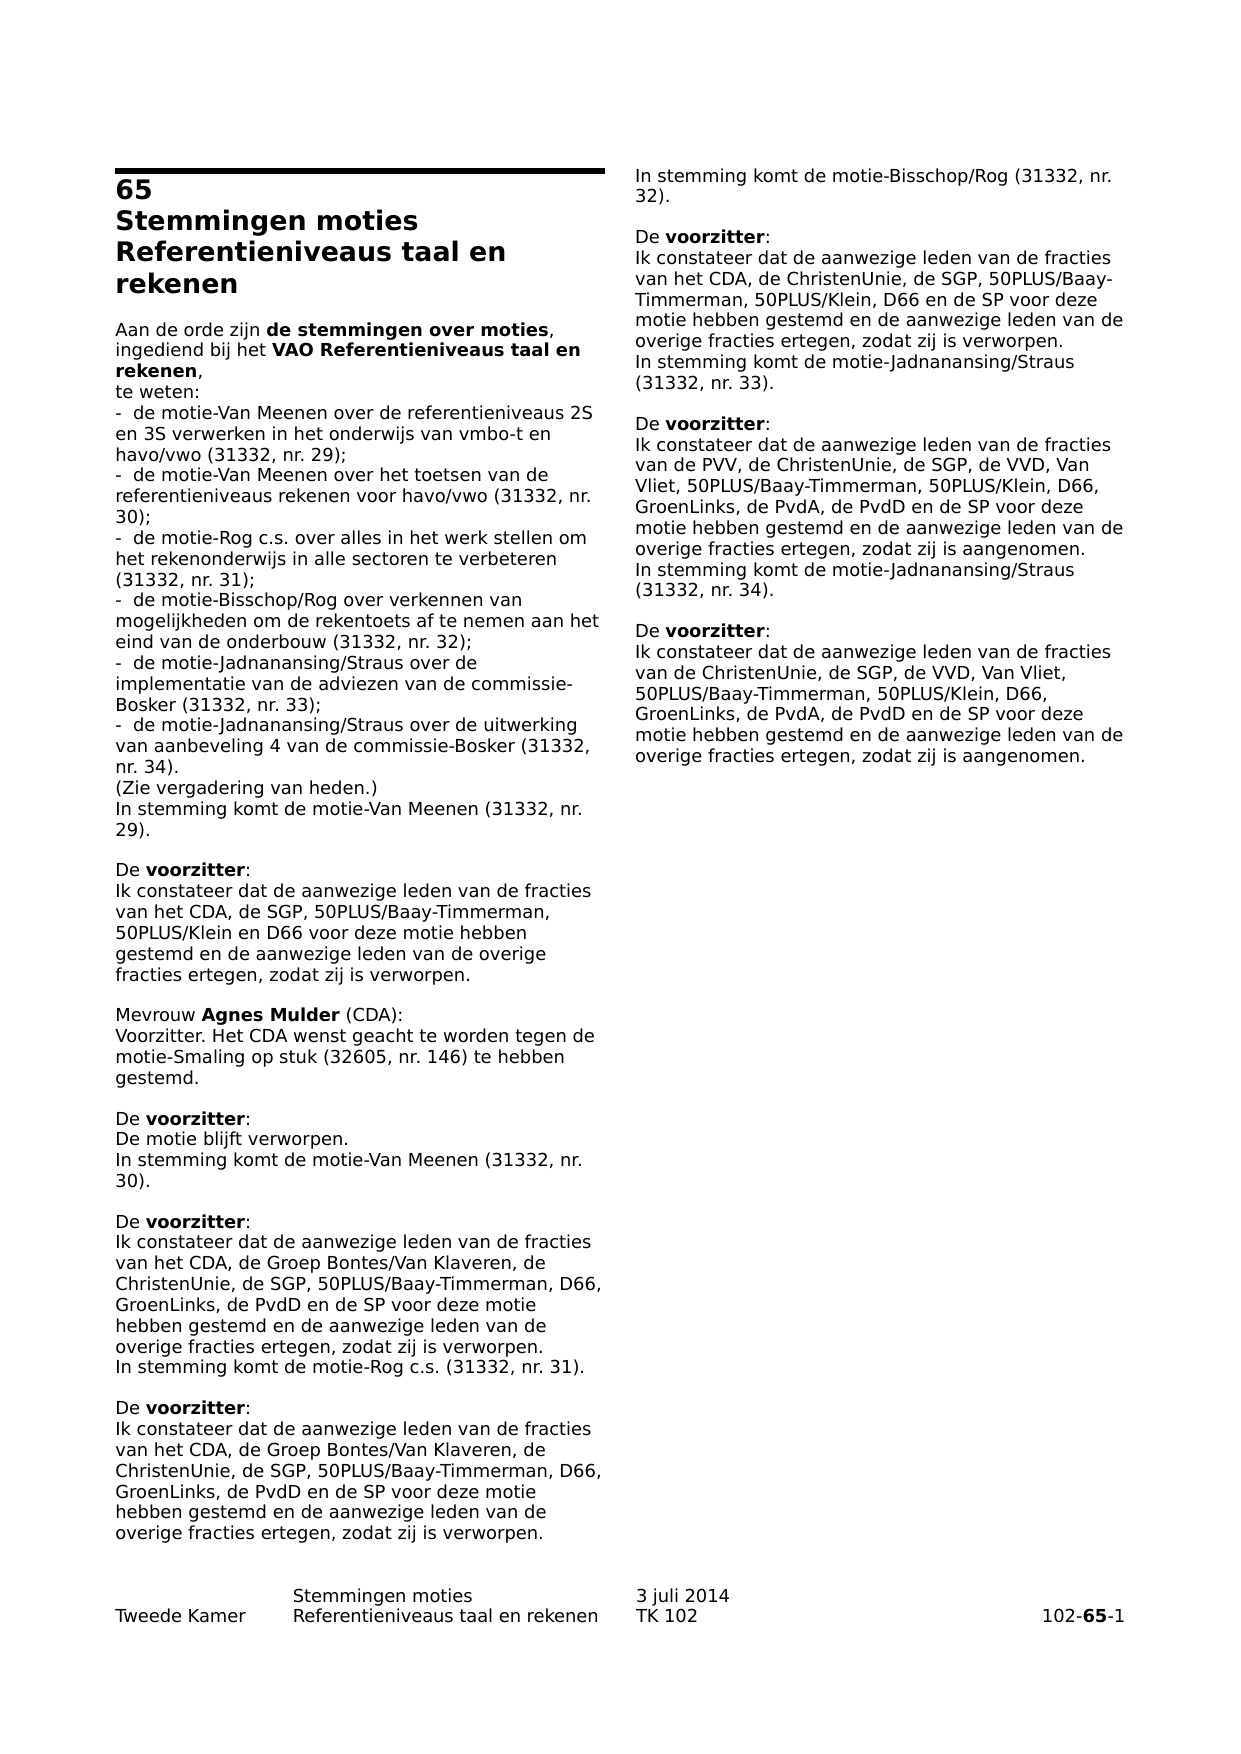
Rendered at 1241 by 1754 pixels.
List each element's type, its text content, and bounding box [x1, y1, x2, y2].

list de motie-Bisschop/Rog over verkennen van mogelijkheden om de rekentoets af te nemen aan het eind van de onderbouw (31332, nr. 32); [115, 590, 605, 653]
text Voorzitter. Het CDA wenst geacht te worden tegen de motie-Smaling op stuk (32605, nr. 146) te hebben gestemd. [115, 1026, 605, 1088]
text Aan de orde zijn de stemmingen over moties, ingediend bij het VAO Referentieniveaus taal en rekenen, [115, 319, 605, 382]
text De voorzitter: [635, 621, 1125, 642]
text De voorzitter: [115, 1212, 605, 1232]
text Ik constateer dat de aanwezige leden van de fracties van het CDA, de ChristenUnie, de SGP, 50PLUS/Baay-Timmerman, 50PLUS/Klein, D66 en de SP voor deze motie hebben gestemd en de aanwezige leden van de overige fracties ertegen, zodat zij is verworpen. [635, 248, 1125, 352]
text In stemming komt de motie-Van Meenen (31332, nr. 30). [115, 1150, 605, 1192]
text Mevrouw Agnes Mulder (CDA): [115, 1005, 605, 1026]
text De motie blijft verworpen. [115, 1129, 605, 1150]
text In stemming komt de motie-Van Meenen (31332, nr. 29). [115, 798, 605, 840]
text De voorzitter: [115, 1108, 605, 1129]
text te weten: [115, 382, 605, 403]
list de motie-Rog c.s. over alles in het werk stellen om het rekenonderwijs in alle sectoren te verbeteren (31332, nr. 31); [115, 528, 605, 590]
list de motie-Jadnanansing/Straus over de uitwerking van aanbeveling 4 van de commissie-Bosker (31332, nr. 34). [115, 715, 605, 778]
text De voorzitter: [115, 1398, 605, 1419]
text De voorzitter: [115, 860, 605, 881]
text In stemming komt de motie-Bisschop/Rog (31332, nr. 32). [635, 165, 1125, 207]
text De voorzitter: [635, 227, 1125, 248]
text In stemming komt de motie-Jadnanansing/Straus (31332, nr. 33). [635, 352, 1125, 393]
text Ik constateer dat de aanwezige leden van de fracties van het CDA, de Groep Bontes/Van Klaveren, de ChristenUnie, de SGP, 50PLUS/Baay-Timmerman, D66, GroenLinks, de PvdD en de SP voor deze motie hebben gestemd en de aanwezige leden van de overige fracties ertegen, zodat zij is verworpen. [115, 1419, 605, 1544]
text Ik constateer dat de aanwezige leden van de fracties van de ChristenUnie, de SGP, de VVD, Van Vliet, 50PLUS/Baay-Timmerman, 50PLUS/Klein, D66, GroenLinks, de PvdA, de PvdD en de SP voor deze motie hebben gestemd en de aanwezige leden van de overige fracties ertegen, zodat zij is aangenomen. [635, 642, 1125, 767]
list de motie-Van Meenen over het toetsen van de referentieniveaus rekenen voor havo/vwo (31332, nr. 30); [115, 465, 605, 528]
text Ik constateer dat de aanwezige leden van de fracties van het CDA, de SGP, 50PLUS/Baay-Timmerman, 50PLUS/Klein en D66 voor deze motie hebben gestemd en de aanwezige leden van de overige fracties ertegen, zodat zij is verworpen. [115, 881, 605, 985]
text In stemming komt de motie-Jadnanansing/Straus (31332, nr. 34). [635, 559, 1125, 601]
text (Zie vergadering van heden.) [115, 778, 605, 798]
text In stemming komt de motie-Rog c.s. (31332, nr. 31). [115, 1357, 605, 1378]
text Ik constateer dat de aanwezige leden van de fracties van het CDA, de Groep Bontes/Van Klaveren, de ChristenUnie, de SGP, 50PLUS/Baay-Timmerman, D66, GroenLinks, de PvdD en de SP voor deze motie hebben gestemd en de aanwezige leden van de overige fracties ertegen, zodat zij is verworpen. [115, 1232, 605, 1357]
list de motie-Van Meenen over de referentieniveaus 2S en 3S verwerken in het onderwijs van vmbo-t en havo/vwo (31332, nr. 29); [115, 403, 605, 465]
title 65 Stemmingen moties Referentieniveaus taal en rekenen [115, 174, 605, 299]
text Ik constateer dat de aanwezige leden van de fracties van de PVV, de ChristenUnie, de SGP, de VVD, Van Vliet, 50PLUS/Baay-Timmerman, 50PLUS/Klein, D66, GroenLinks, de PvdA, de PvdD en de SP voor deze motie hebben gestemd en de aanwezige leden van de overige fracties ertegen, zodat zij is aangenomen. [635, 434, 1125, 559]
text De voorzitter: [635, 413, 1125, 434]
list de motie-Jadnanansing/Straus over de implementatie van de adviezen van de commissie-Bosker (31332, nr. 33); [115, 653, 605, 715]
